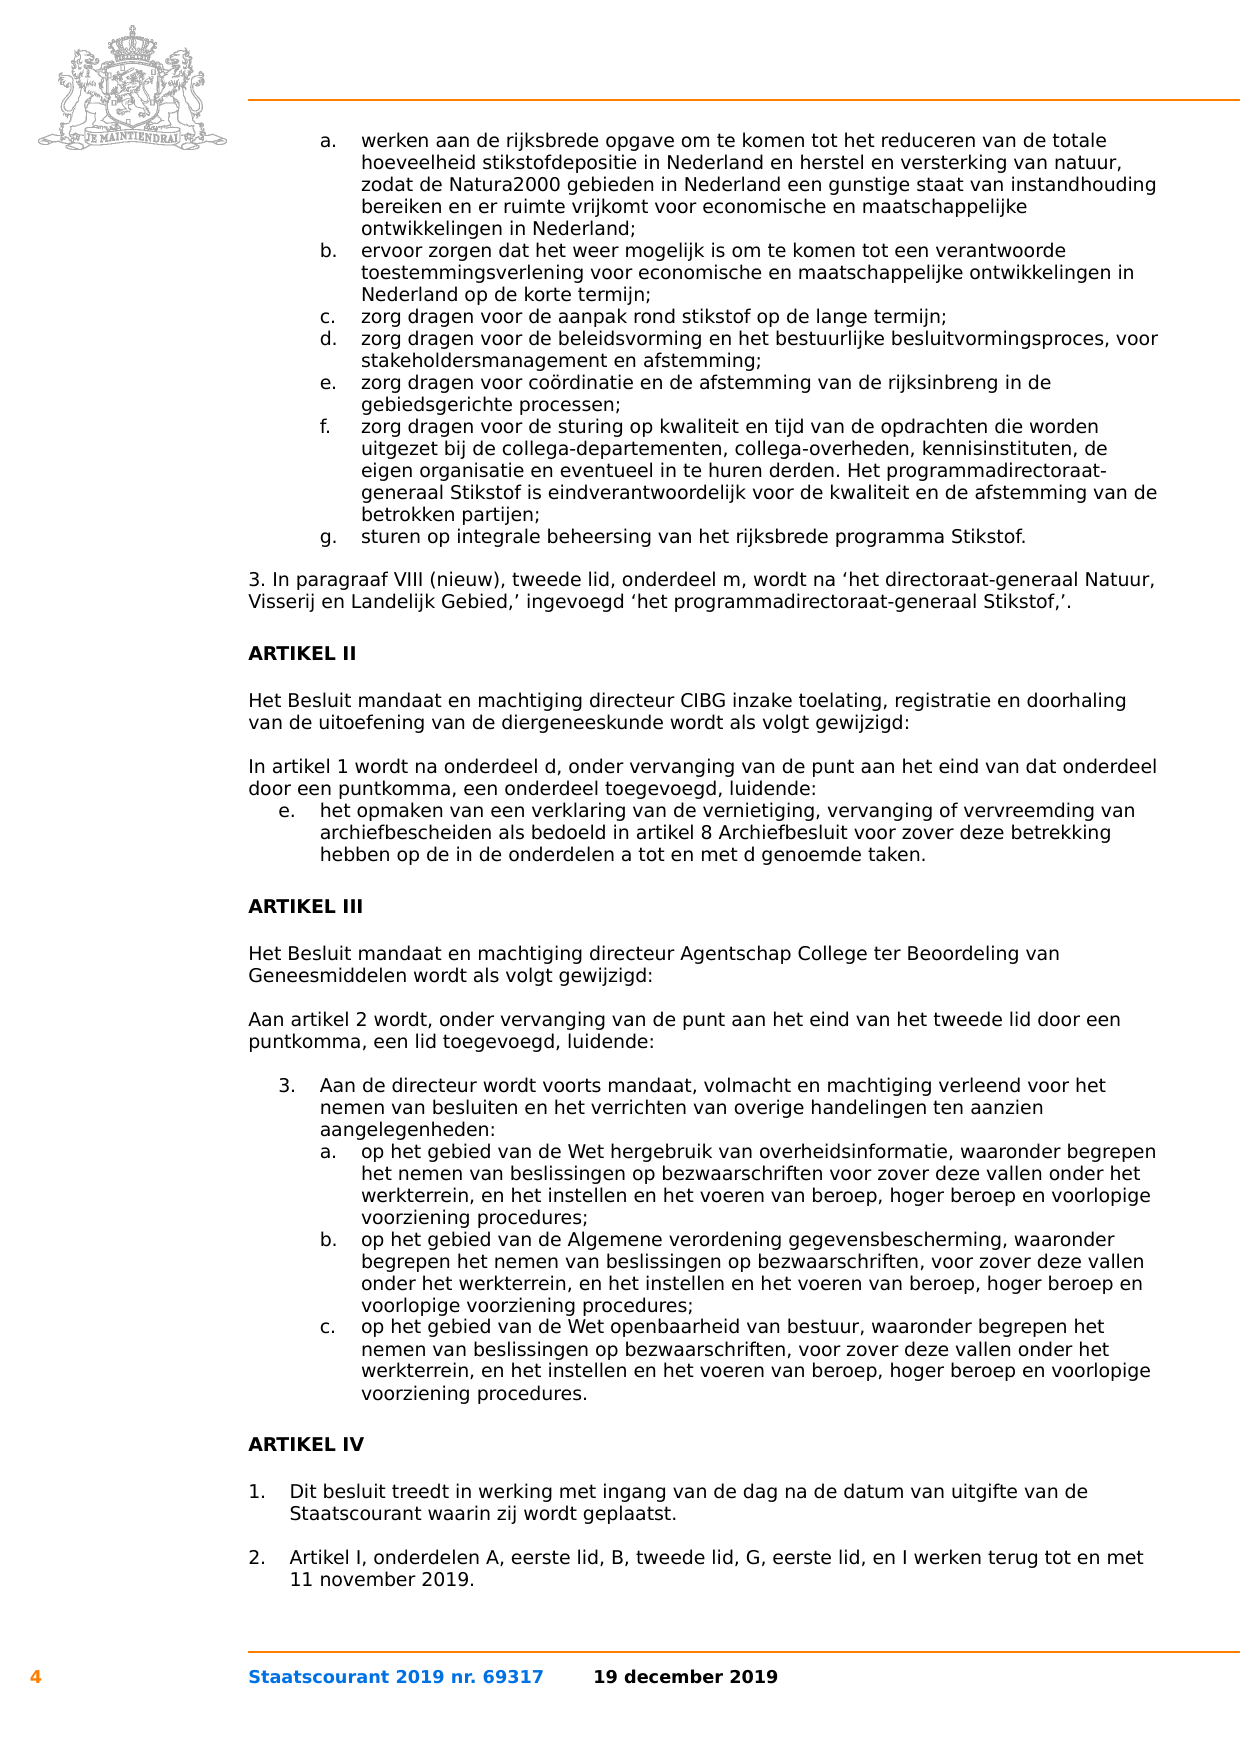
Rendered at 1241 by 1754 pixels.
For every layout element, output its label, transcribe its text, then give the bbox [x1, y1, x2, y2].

text d. zorg dragen voor de beleidsvorming en het bestuurlijke besluitvormingsproces, voor stakeholdersmanagement en afstemming; [319, 328, 1163, 372]
subtitle ARTIKEL II [248, 643, 1163, 665]
text Het Besluit mandaat en machtiging directeur Agentschap College ter Beoordeling van Geneesmiddelen wordt als volgt gewijzigd: [248, 943, 1163, 987]
subtitle ARTIKEL III [248, 896, 1163, 918]
text b. op het gebied van de Algemene verordening gegevensbescherming, waaronder begrepen het nemen van beslissingen op bezwaarschriften, voor zover deze vallen onder het werkterrein, en het instellen en het voeren van beroep, hoger beroep en voorlopige voorziening procedures; [319, 1228, 1163, 1316]
subtitle ARTIKEL IV [248, 1434, 1163, 1456]
text 3. Aan de directeur wordt voorts mandaat, volmacht en machtiging verleend voor het nemen van besluiten en het verrichten van overige handelingen ten aanzien aangelegenheden: [278, 1075, 1163, 1141]
text 1. Dit besluit treedt in werking met ingang van de dag na de datum van uitgifte van de Staatscourant waarin zij wordt geplaatst. [248, 1481, 1163, 1525]
text e. het opmaken van een verklaring van de vernietiging, vervanging of vervreemding van archiefbescheiden als bedoeld in artikel 8 Archiefbesluit voor zover deze betrekking hebben op de in de onderdelen a tot en met d genoemde taken. [278, 800, 1163, 866]
text e. zorg dragen voor coördinatie en de afstemming van de rijksinbreng in de gebiedsgerichte processen; [319, 372, 1163, 416]
text c. zorg dragen voor de aanpak rond stikstof op de lange termijn; [319, 306, 1163, 328]
text b. ervoor zorgen dat het weer mogelijk is om te komen tot een verantwoorde toestemmingsverlening voor economische en maatschappelijke ontwikkelingen in Nederland op de korte termijn; [319, 240, 1163, 306]
text a. werken aan de rijksbrede opgave om te komen tot het reduceren van de totale hoeveelheid stikstofdepositie in Nederland en herstel en versterking van natuur, zodat de Natura2000 gebieden in Nederland een gunstige staat van instandhouding bereiken en er ruimte vrijkomt voor economische en maatschappelijke ontwikkelingen in Nederland; [319, 130, 1163, 240]
text Het Besluit mandaat en machtiging directeur CIBG inzake toelating, registratie en doorhaling van de uitoefening van de diergeneeskunde wordt als volgt gewijzigd: [248, 690, 1163, 734]
text 2. Artikel I, onderdelen A, eerste lid, B, tweede lid, G, eerste lid, en I werken terug tot en met 11 november 2019. [248, 1547, 1163, 1591]
text g. sturen op integrale beheersing van het rijksbrede programma Stikstof. [319, 526, 1163, 547]
text In artikel 1 wordt na onderdeel d, onder vervanging van de punt aan het eind van dat onderdeel door een puntkomma, een onderdeel toegevoegd, luidende: [248, 756, 1163, 800]
text Aan artikel 2 wordt, onder vervanging van de punt aan het eind van het tweede lid door een puntkomma, een lid toegevoegd, luidende: [248, 1009, 1163, 1053]
text 3. In paragraaf VIII (nieuw), tweede lid, onderdeel m, wordt na ‘het directoraat-generaal Natuur, Visserij en Landelijk Gebied,’ ingevoegd ‘het programmadirectoraat-generaal Stikstof,’. [248, 569, 1163, 613]
text c. op het gebied van de Wet openbaarheid van bestuur, waaronder begrepen het nemen van beslissingen op bezwaarschriften, voor zover deze vallen onder het werkterrein, en het instellen en het voeren van beroep, hoger beroep en voorlopige voorziening procedures. [319, 1316, 1163, 1404]
text a. op het gebied van de Wet hergebruik van overheidsinformatie, waaronder begrepen het nemen van beslissingen op bezwaarschriften voor zover deze vallen onder het werkterrein, en het instellen en het voeren van beroep, hoger beroep en voorlopige voorziening procedures; [319, 1141, 1163, 1228]
picture [38, 25, 227, 150]
text f. zorg dragen voor de sturing op kwaliteit en tijd van de opdrachten die worden uitgezet bij de collega-departementen, collega-overheden, kennisinstituten, de eigen organisatie en eventueel in te huren derden. Het programmadirectoraat-generaal Stikstof is eindverantwoordelijk voor de kwaliteit en de afstemming van de betrokken partijen; [319, 416, 1163, 526]
